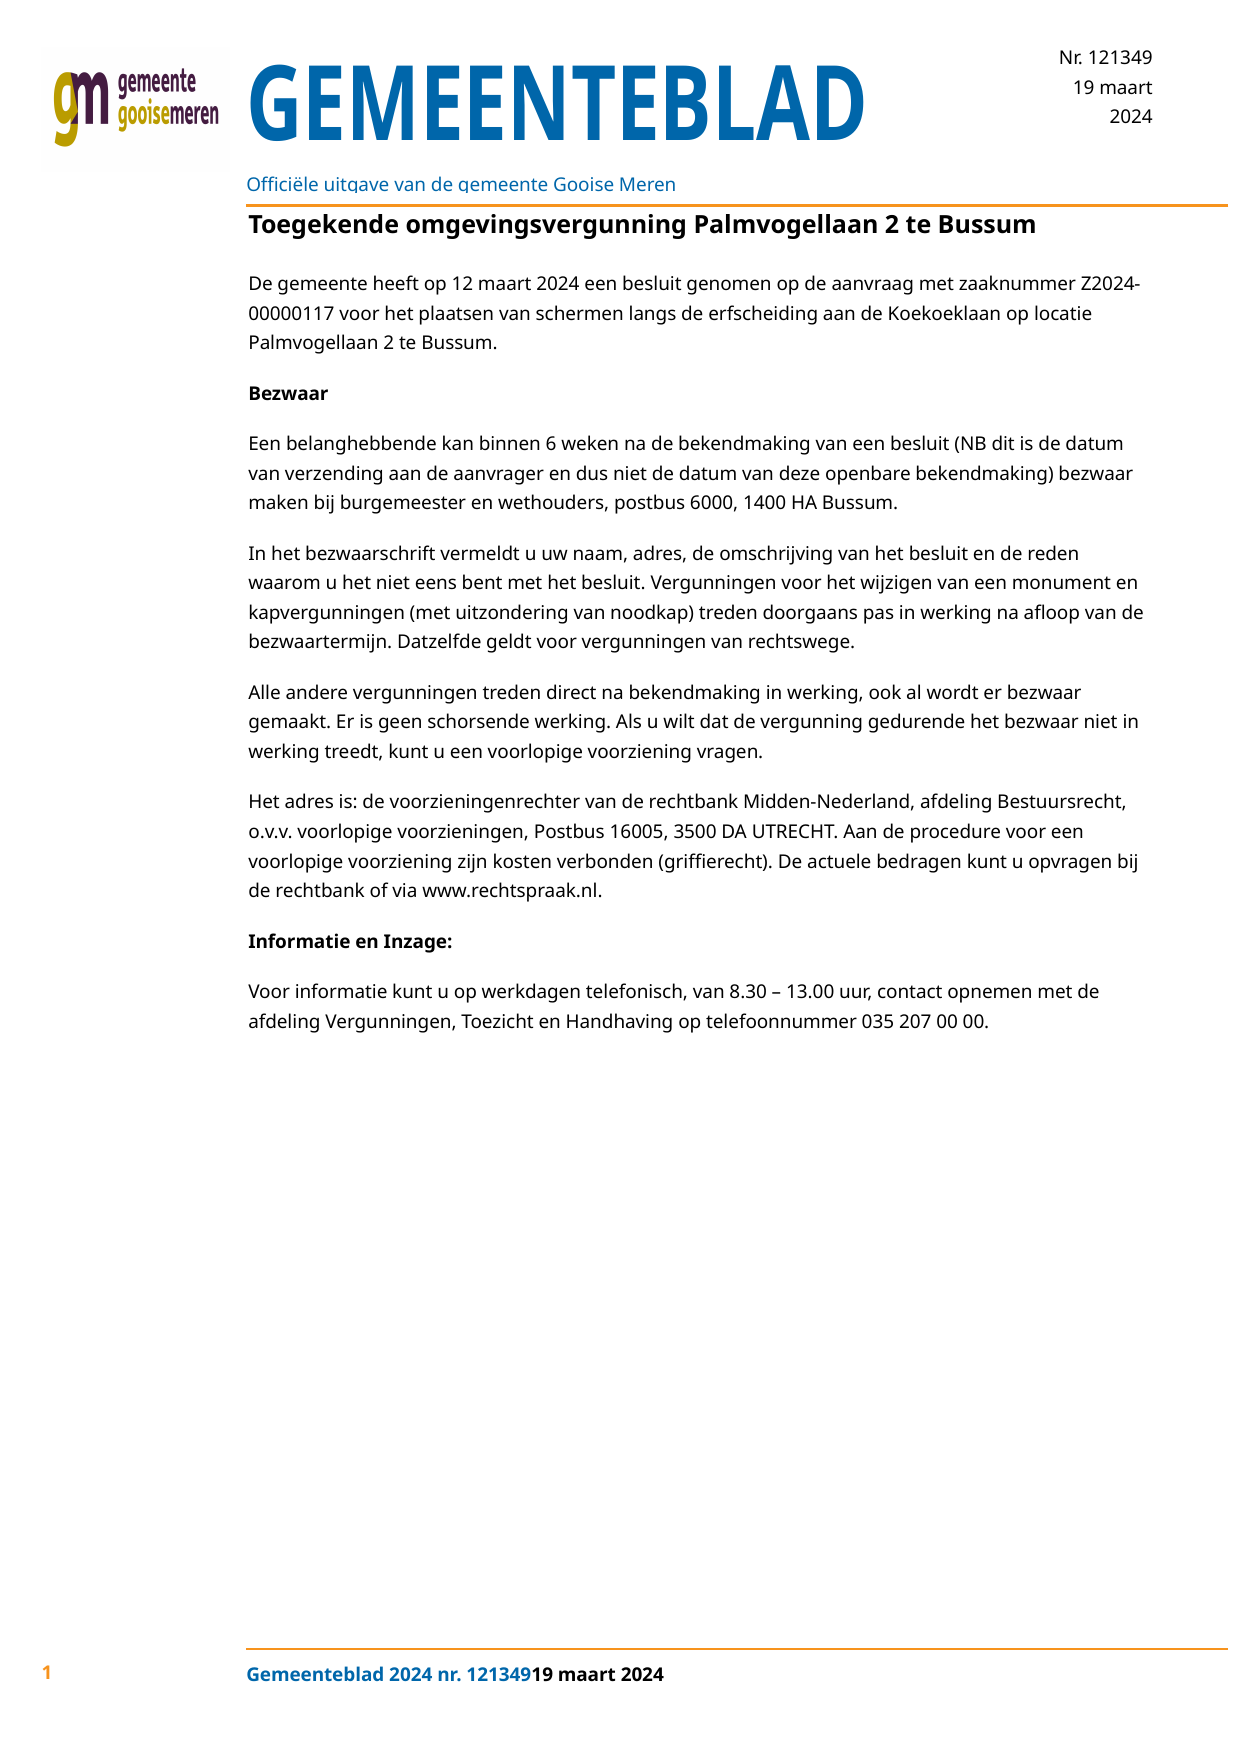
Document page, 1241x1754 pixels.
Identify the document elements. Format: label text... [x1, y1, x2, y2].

text In het bezwaarschrift vermeldt u uw naam, adres, de omschrijving van het besluit en de reden waarom u het niet eens bent met het besluit. Vergunningen voor het wijzigen van een monument en kapvergunningen (met uitzondering van noodkap) treden doorgaans pas in werking na afloop van de bezwaartermijn. Datzelfde geldt voor vergunningen van rechtswege. [248, 540, 1152, 654]
text De gemeente heeft op 12 maart 2024 een besluit genomen op de aanvraag met zaaknummer Z2024-00000117 voor het plaatsen van schermen langs de erfscheiding aan de Koekoeklaan op locatie Palmvogellaan 2 te Bussum. [248, 270, 1152, 355]
picture [41, 47, 231, 172]
text Een belanghebbende kan binnen 6 weken na de bekendmaking van een besluit (NB dit is de datum van verzending aan de aanvrager en dus niet de datum van deze openbare bekendmaking) bezwaar maken bij burgemeester en wethouders, postbus 6000, 1400 HA Bussum. [248, 430, 1152, 515]
text Alle andere vergunningen treden direct na bekendmaking in werking, ook al wordt er bezwaar gemaakt. Er is geen schorsende werking. Als u wilt dat de vergunning gedurende het bezwaar niet in werking treedt, kunt u een voorlopige voorziening vragen. [248, 679, 1152, 764]
text Toegekende omgevingsvergunning Palmvogellaan 2 te Bussum [248, 207, 1152, 241]
text Bezwaar [248, 380, 1152, 406]
text Informatie en Inzage: [248, 928, 1152, 953]
text Voor informatie kunt u op werkdagen telefonisch, van 8.30 – 13.00 uur, contact opnemen met de afdeling Vergunningen, Toezicht en Handhaving op telefoonnummer 035 207 00 00. [248, 978, 1152, 1033]
text Het adres is: de voorzieningenrechter van de rechtbank Midden-Nederland, afdeling Bestuursrecht, o.v.v. voorlopige voorzieningen, Postbus 16005, 3500 DA UTRECHT. Aan de procedure voor een voorlopige voorziening zijn kosten verbonden (griffierecht). De actuele bedragen kunt u opvragen bij de rechtbank of via www.rechtspraak.nl. [248, 789, 1152, 903]
